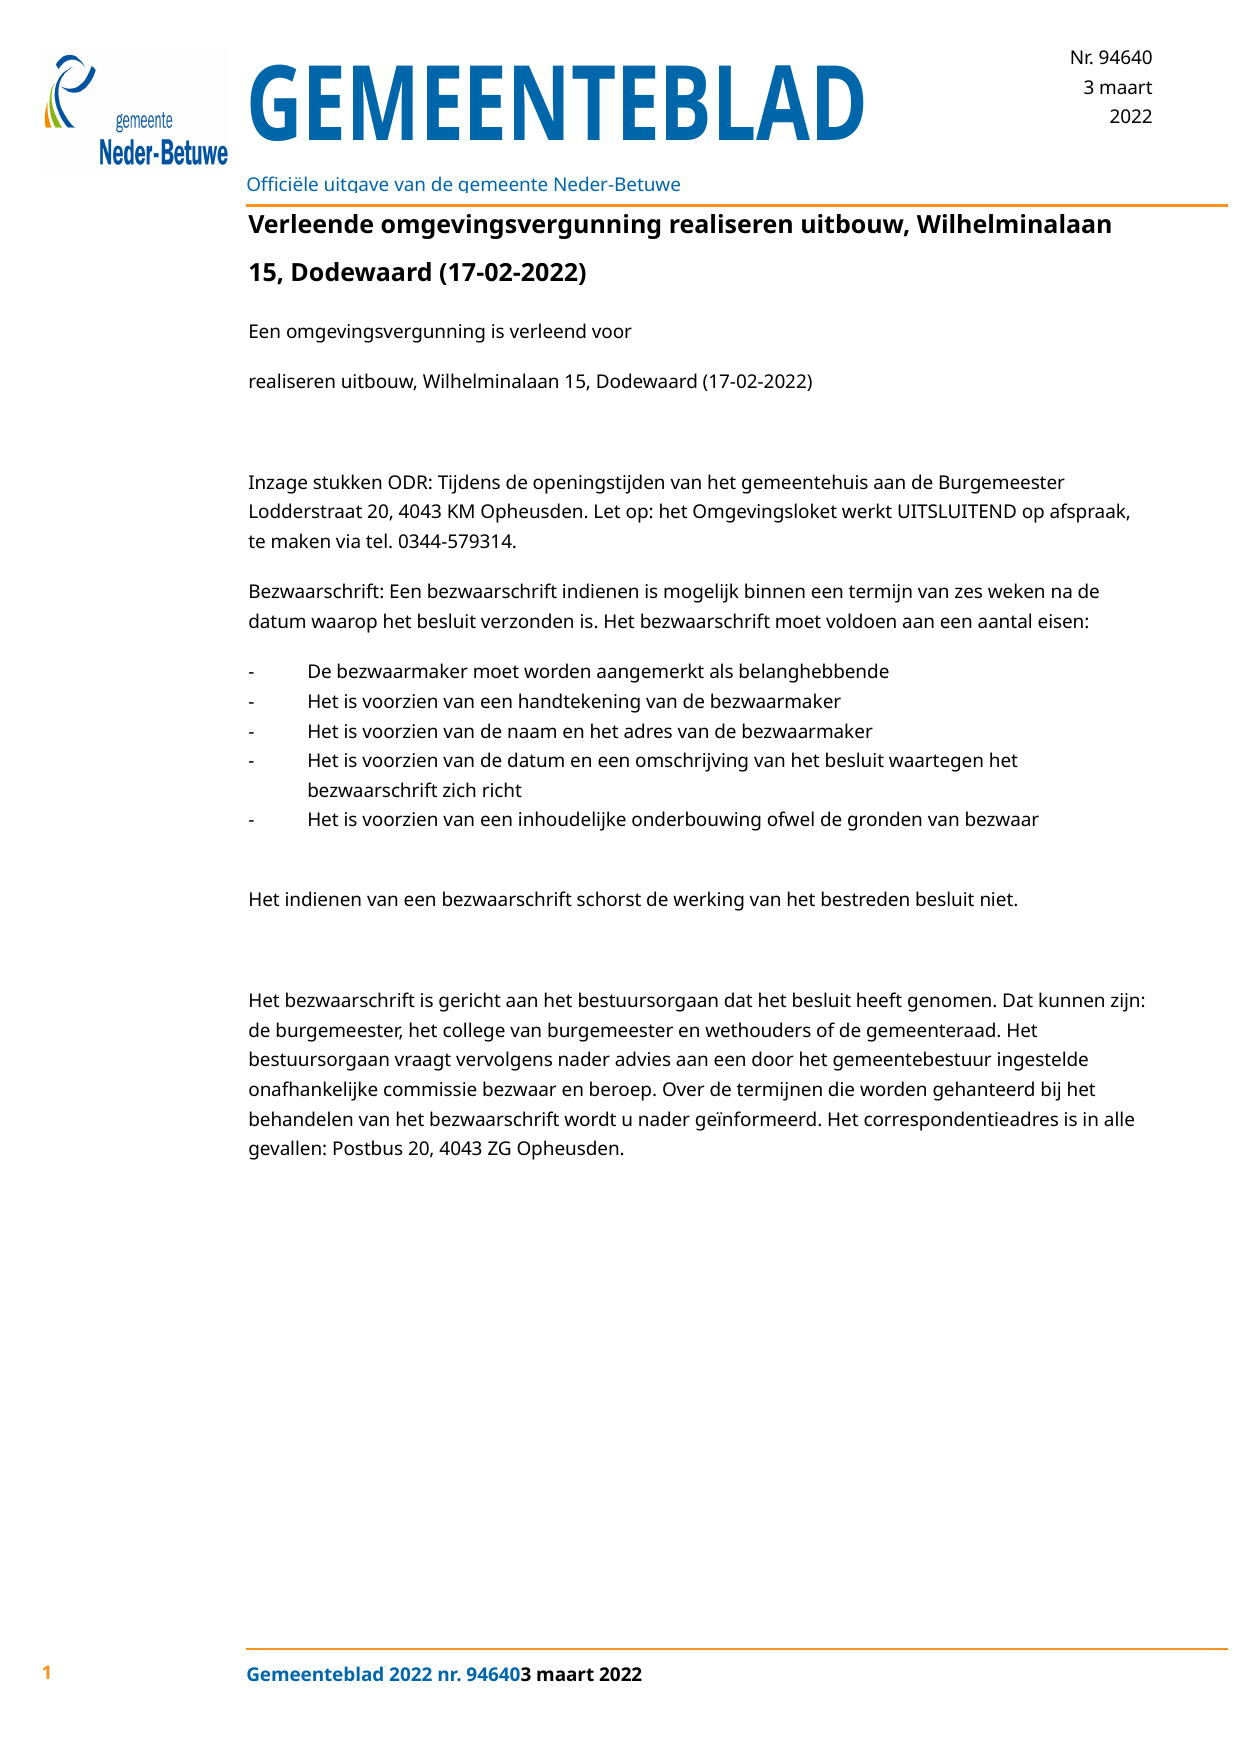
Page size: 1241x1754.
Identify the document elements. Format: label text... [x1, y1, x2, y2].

list De bezwaarmaker moet worden aangemerkt als belanghebbende [248, 659, 1152, 684]
text Verleende omgevingsvergunning realiseren uitbouw, Wilhelminalaan 15, Dodewaard (17-02-2022) [248, 207, 1152, 288]
text Een omgevingsvergunning is verleend voor [248, 318, 1152, 344]
list Het is voorzien van een inhoudelijke onderbouwing ofwel de gronden van bezwaar [248, 807, 1152, 832]
list Het is voorzien van de datum en een omschrijving van het besluit waartegen het bezwaarschrift zich richt [248, 747, 1152, 803]
list Het is voorzien van de naam en het adres van de bezwaarmaker [248, 718, 1152, 744]
text Bezwaarschrift: Een bezwaarschrift indienen is mogelijk binnen een termijn van zes weken na de datum waarop het besluit verzonden is. Het bezwaarschrift moet voldoen aan een aantal eisen: [248, 579, 1152, 634]
text realiseren uitbouw, Wilhelminalaan 15, Dodewaard (17-02-2022) [248, 368, 1152, 394]
text Inzage stukken ODR: Tijdens de openingstijden van het gemeentehuis aan de Burgemeester Lodderstraat 20, 4043 KM Opheusden. Let op: het Omgevingsloket werkt UITSLUITEND op afspraak, te maken via tel. 0344-579314. [248, 469, 1152, 554]
picture [41, 47, 231, 172]
text Het bezwaarschrift is gericht aan het bestuursorgaan dat het besluit heeft genomen. Dat kunnen zijn: de burgemeester, het college van burgemeester en wethouders of de gemeenteraad. Het bestuursorgaan vraagt vervolgens nader advies aan een door het gemeentebestuur ingestelde onafhankelijke commissie bezwaar en beroep. Over de termijnen die worden gehanteerd bij het behandelen van het bezwaarschrift wordt u nader geïnformeerd. Het correspondentieadres is in alle gevallen: Postbus 20, 4043 ZG Opheusden. [248, 987, 1152, 1161]
list Het is voorzien van een handtekening van de bezwaarmaker [248, 688, 1152, 714]
text Het indienen van een bezwaarschrift schorst de werking van het bestreden besluit niet. [248, 887, 1152, 912]
